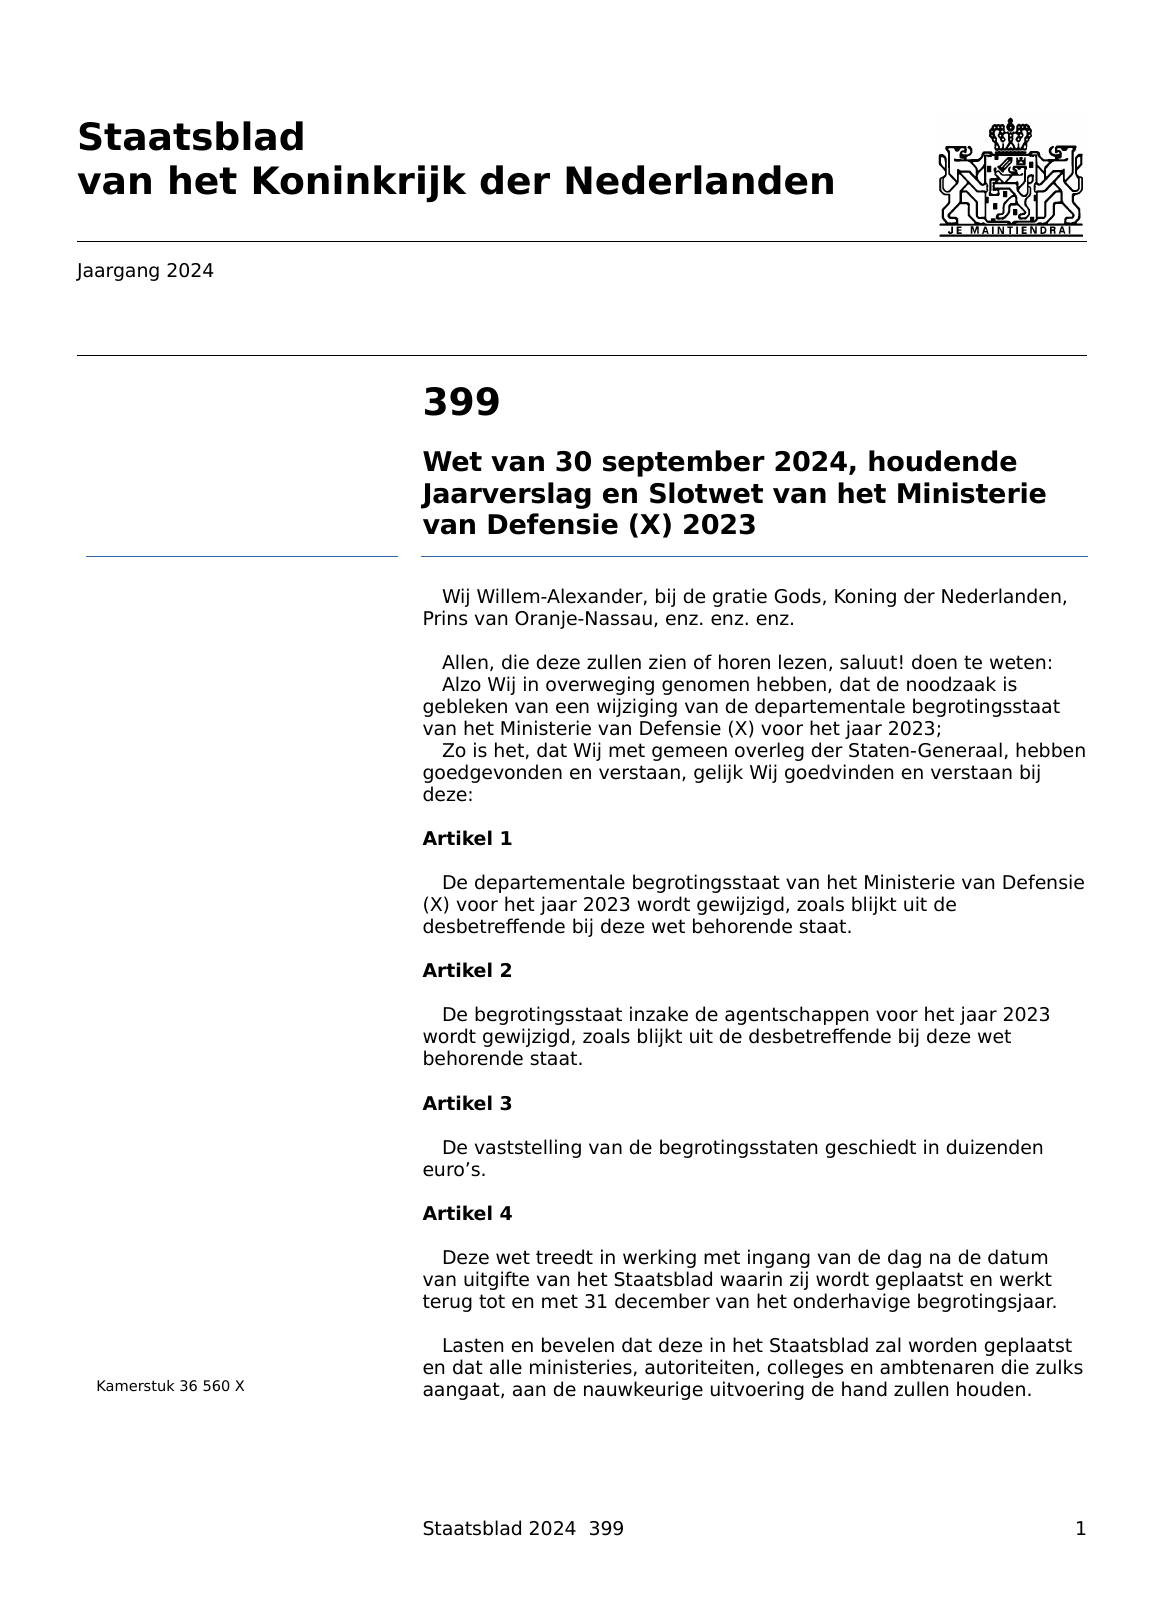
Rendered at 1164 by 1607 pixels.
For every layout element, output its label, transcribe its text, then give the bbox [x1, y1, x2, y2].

text Lasten en bevelen dat deze in het Staatsblad zal worden geplaatst en dat alle ministeries, autoriteiten, colleges en ambtenaren die zulks aangaat, aan de nauwkeurige uitvoering de hand zullen houden. [422, 1335, 1087, 1401]
picture [936, 115, 1087, 240]
subtitle Artikel 1 [422, 828, 1087, 850]
subtitle 399 [422, 381, 1087, 424]
text De vaststelling van de begrotingsstaten geschiedt in duizenden euro’s. [422, 1137, 1087, 1181]
text Deze wet treedt in werking met ingang van de dag na de datum van uitgifte van het Staatsblad waarin zij wordt geplaatst en werkt terug tot en met 31 december van het onderhavige begrotingsjaar. [422, 1247, 1087, 1313]
text Alzo Wij in overweging genomen hebben, dat de noodzaak is gebleken van een wijziging van de departementale begrotingsstaat van het Ministerie van Defensie (X) voor het jaar 2023; [422, 674, 1087, 740]
text Wij Willem-Alexander, bij de gratie Gods, Koning der Nederlanden, Prins van Oranje-Nassau, enz. enz. enz. [422, 586, 1087, 629]
text De begrotingsstaat inzake de agentschappen voor het jaar 2023 wordt gewijzigd, zoals blijkt uit de desbetreffende bij deze wet behorende staat. [422, 1004, 1087, 1070]
table_header [886, 100, 1087, 241]
subtitle Artikel 3 [422, 1092, 1087, 1114]
text Zo is het, dat Wij met gemeen overleg der Staten-Generaal, hebben goedgevonden en verstaan, gelijk Wij goedvinden en verstaan bij deze: [422, 740, 1087, 806]
text Allen, die deze zullen zien of horen lezen, saluut! doen te weten: [422, 652, 1087, 674]
table_cell Jaargang 2024 [77, 242, 1087, 355]
text Wet van 30 september 2024, houdende Jaarverslag en Slotwet van het Ministerie van Defensie (X) 2023 [422, 447, 1087, 541]
subtitle Artikel 2 [422, 960, 1087, 982]
text Kamerstuk 36 560 X [77, 1378, 396, 1395]
table_header Staatsblad van het Koninkrijk der Nederlanden [77, 100, 886, 241]
subtitle Artikel 4 [422, 1203, 1087, 1225]
text De departementale begrotingsstaat van het Ministerie van Defensie (X) voor het jaar 2023 wordt gewijzigd, zoals blijkt uit de desbetreffende bij deze wet behorende staat. [422, 872, 1087, 938]
